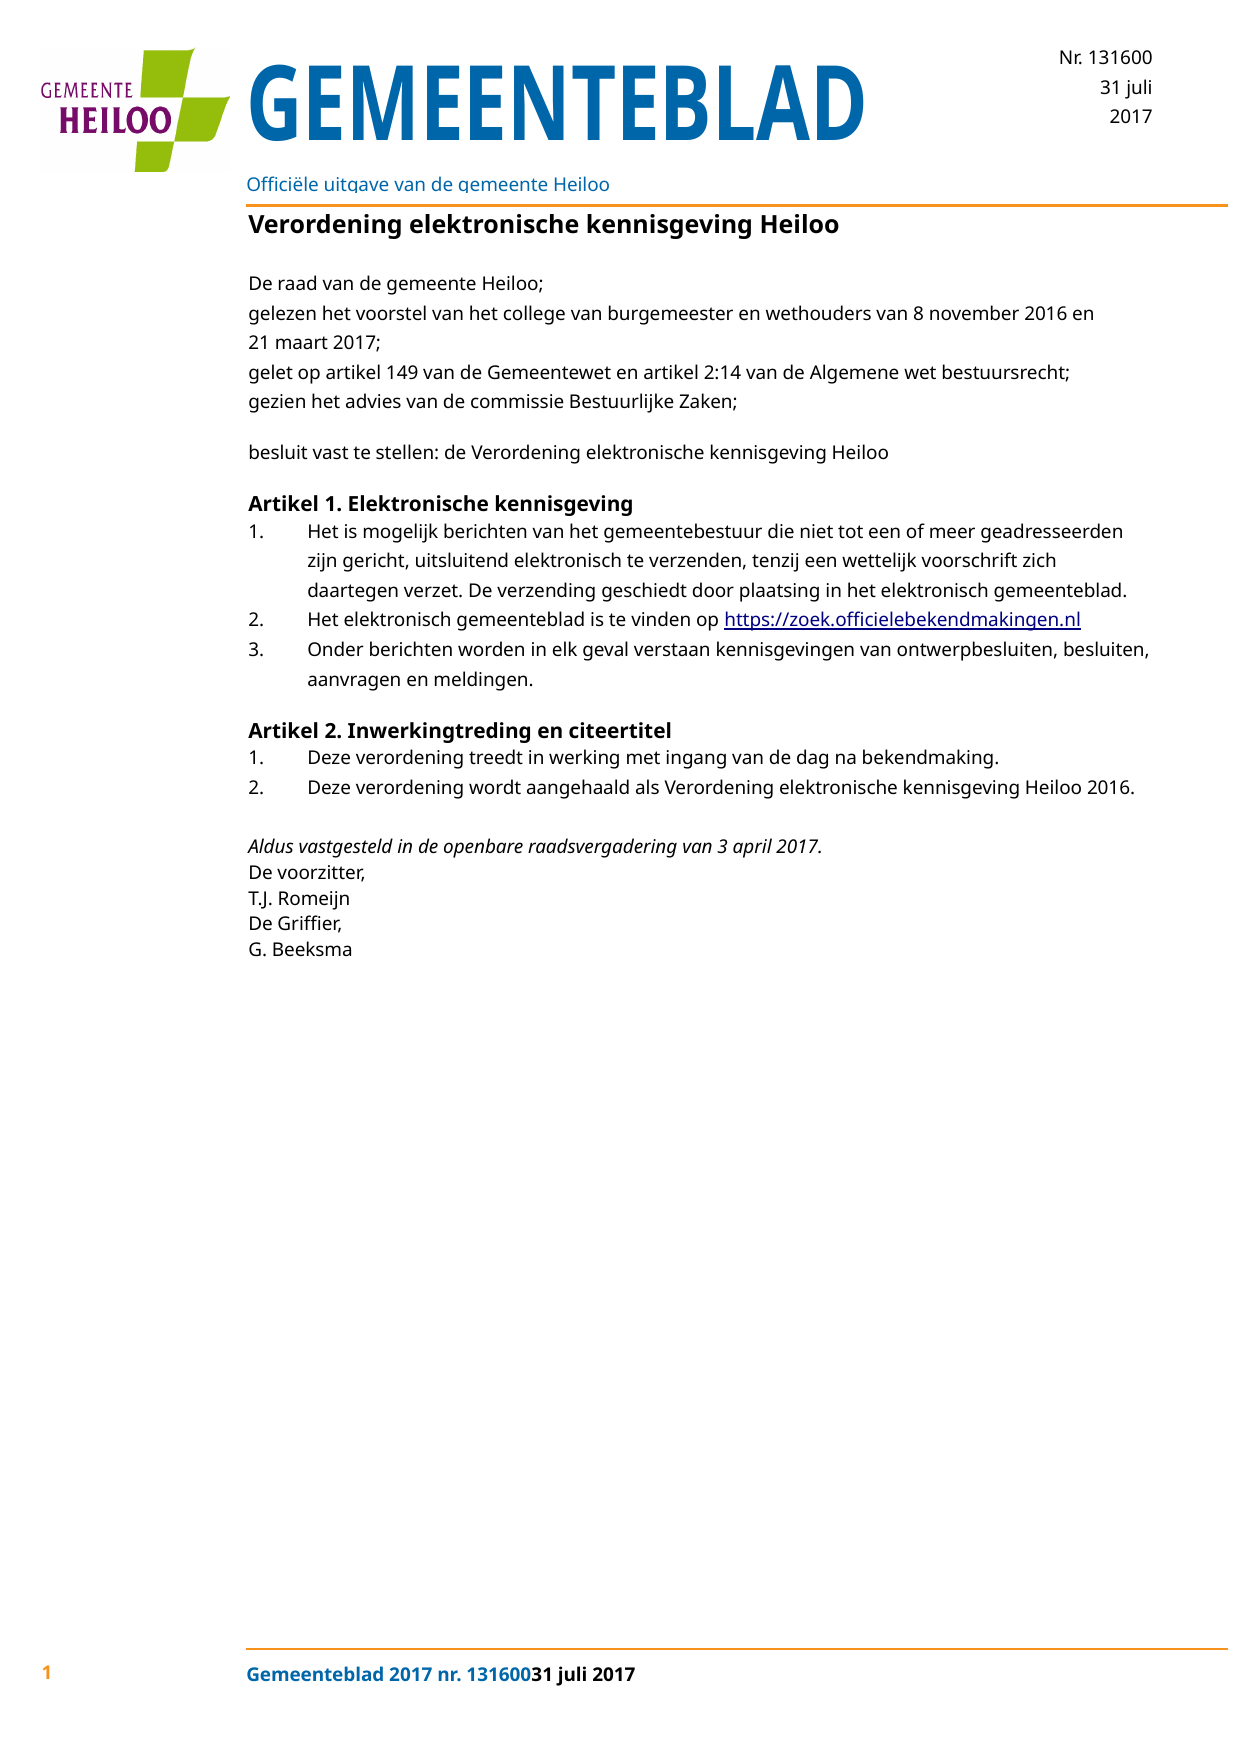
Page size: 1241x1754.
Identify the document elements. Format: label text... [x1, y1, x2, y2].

text T.J. Romeijn [248, 885, 1152, 911]
text gelet op artikel 149 van de Gemeentewet en artikel 2:14 van de Algemene wet bestuursrecht; [248, 359, 1152, 385]
list Deze verordening treedt in werking met ingang van de dag na bekendmaking. [248, 744, 1152, 770]
text Verordening elektronische kennisgeving Heiloo [248, 207, 1152, 241]
text gelezen het voorstel van het college van burgemeester en wethouders van 8 november 2016 en 21 maart 2017; [248, 300, 1152, 355]
picture [41, 47, 231, 172]
text gezien het advies van de commissie Bestuurlijke Zaken; [248, 389, 1152, 414]
text De voorzitter, [248, 859, 1152, 885]
text G. Beeksma [248, 936, 1152, 962]
list Het elektronisch gemeenteblad is te vinden op https://zoek.officielebekendmakingen.nl [248, 607, 1152, 632]
text Aldus vastgesteld in de openbare raadsvergadering van 3 april 2017. [248, 833, 1152, 859]
list Deze verordening wordt aangehaald als Verordening elektronische kennisgeving Heiloo 2016. [248, 774, 1152, 800]
text De raad van de gemeente Heiloo; [248, 270, 1152, 296]
list Onder berichten worden in elk geval verstaan kennisgevingen van ontwerpbesluiten, besluiten, aanvragen en meldingen. [248, 636, 1152, 691]
list Het is mogelijk berichten van het gemeentebestuur die niet tot een of meer geadresseerden zijn gericht, uitsluitend elektronisch te verzenden, tenzij een wettelijk voorschrift zich daartegen verzet. De verzending geschiedt door plaatsing in het elektronisch gemeenteblad. [248, 518, 1152, 603]
text besluit vast te stellen: de Verordening elektronische kennisgeving Heiloo [248, 439, 1152, 465]
text De Griffier, [248, 911, 1152, 936]
text Artikel 2. Inwerkingtreding en citeertitel [248, 716, 1152, 744]
text Artikel 1. Elektronische kennisgeving [248, 489, 1152, 518]
